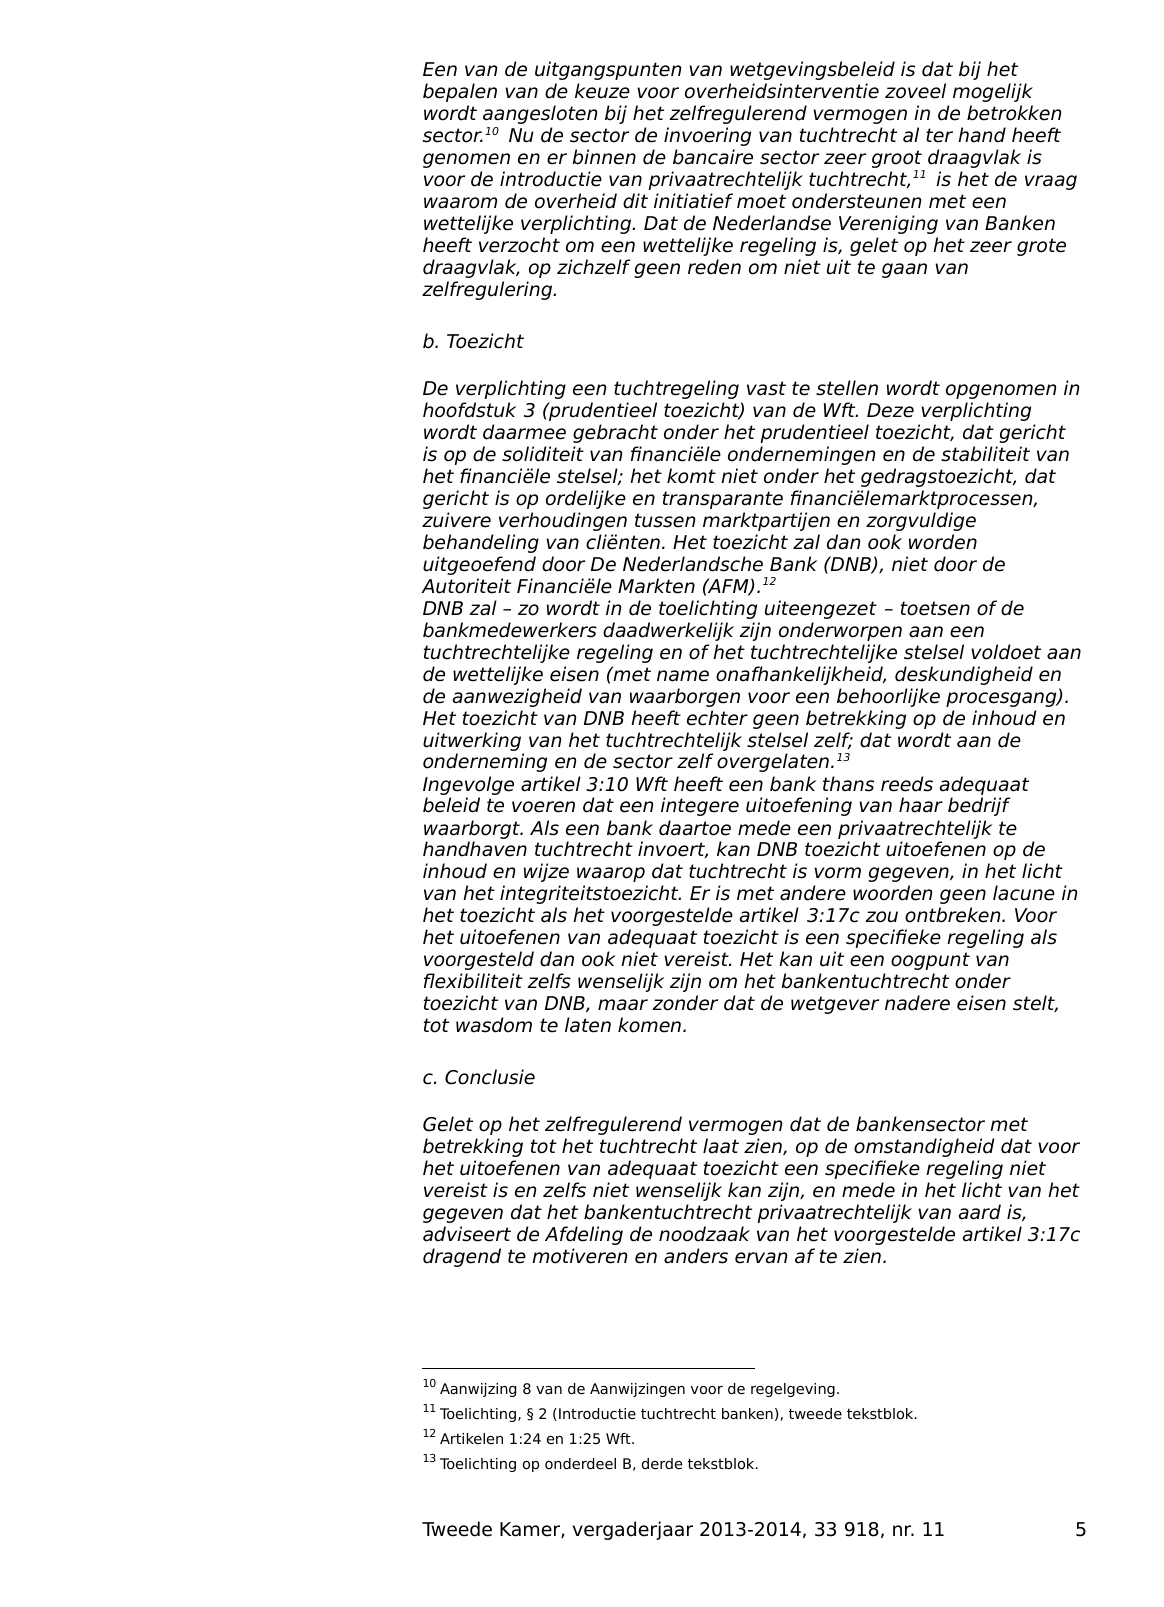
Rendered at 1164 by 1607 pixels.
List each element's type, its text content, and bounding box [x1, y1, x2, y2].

text Ingevolge artikel 3:10 Wft heeft een bank thans reeds adequaat beleid te voeren dat een integere uitoefening van haar bedrijf waarborgt. Als een bank daartoe mede een privaatrechtelijk te handhaven tuchtrecht invoert, kan DNB toezicht uitoefenen op de inhoud en wijze waarop dat tuchtrecht is vorm gegeven, in het licht van het integriteitstoezicht. Er is met andere woorden geen lacune in het toezicht als het voorgestelde artikel 3:17c zou ontbreken. Voor het uitoefenen van adequaat toezicht is een specifieke regeling als voorgesteld dan ook niet vereist. Het kan uit een oogpunt van flexibiliteit zelfs wenselijk zijn om het bankentuchtrecht onder toezicht van DNB, maar zonder dat de wetgever nadere eisen stelt, tot wasdom te laten komen. [422, 773, 1087, 1037]
text Toelichting op onderdeel B, derde tekstblok. [422, 1452, 1087, 1474]
text Aanwijzing 8 van de Aanwijzingen voor de regelgeving. [422, 1377, 1087, 1399]
text Artikelen 1:24 en 1:25 Wft. [422, 1427, 1087, 1449]
text DNB zal – zo wordt in de toelichting uiteengezet – toetsen of de bankmedewerkers daadwerkelijk zijn onderworpen aan een tuchtrechtelijke regeling en of het tuchtrechtelijke stelsel voldoet aan de wettelijke eisen (met name onafhankelijkheid, deskundigheid en de aanwezigheid van waarborgen voor een behoorlijke procesgang). Het toezicht van DNB heeft echter geen betrekking op de inhoud en uitwerking van het tuchtrechtelijk stelsel zelf; dat wordt aan de onderneming en de sector zelf overgelaten. [422, 598, 1087, 773]
subtitle b. Toezicht [422, 331, 1087, 353]
text Gelet op het zelfregulerend vermogen dat de bankensector met betrekking tot het tuchtrecht laat zien, op de omstandigheid dat voor het uitoefenen van adequaat toezicht een specifieke regeling niet vereist is en zelfs niet wenselijk kan zijn, en mede in het licht van het gegeven dat het bankentuchtrecht privaatrechtelijk van aard is, adviseert de Afdeling de noodzaak van het voorgestelde artikel 3:17c dragend te motiveren en anders ervan af te zien. [422, 1114, 1087, 1268]
text Toelichting, § 2 (Introductie tuchtrecht banken), tweede tekstblok. [422, 1402, 1087, 1424]
text De verplichting een tuchtregeling vast te stellen wordt opgenomen in hoofdstuk 3 (prudentieel toezicht) van de Wft. Deze verplichting wordt daarmee gebracht onder het prudentieel toezicht, dat gericht is op de soliditeit van financiële ondernemingen en de stabiliteit van het financiële stelsel; het komt niet onder het gedragstoezicht, dat gericht is op ordelijke en transparante financiëlemarktprocessen, zuivere verhoudingen tussen marktpartijen en zorgvuldige behandeling van cliënten. Het toezicht zal dan ook worden uitgeoefend door De Nederlandsche Bank (DNB), niet door de Autoriteit Financiële Markten (AFM). [422, 378, 1087, 598]
subtitle c. Conclusie [422, 1067, 1087, 1089]
text Een van de uitgangspunten van wetgevingsbeleid is dat bij het bepalen van de keuze voor overheidsinterventie zoveel mogelijk wordt aangesloten bij het zelfregulerend vermogen in de betrokken sector. Nu de sector de invoering van tuchtrecht al ter hand heeft genomen en er binnen de bancaire sector zeer groot draagvlak is voor de introductie van privaatrechtelijk tuchtrecht, is het de vraag waarom de overheid dit initiatief moet ondersteunen met een wettelijke verplichting. Dat de Nederlandse Vereniging van Banken heeft verzocht om een wettelijke regeling is, gelet op het zeer grote draagvlak, op zichzelf geen reden om niet uit te gaan van zelfregulering. [422, 59, 1087, 301]
